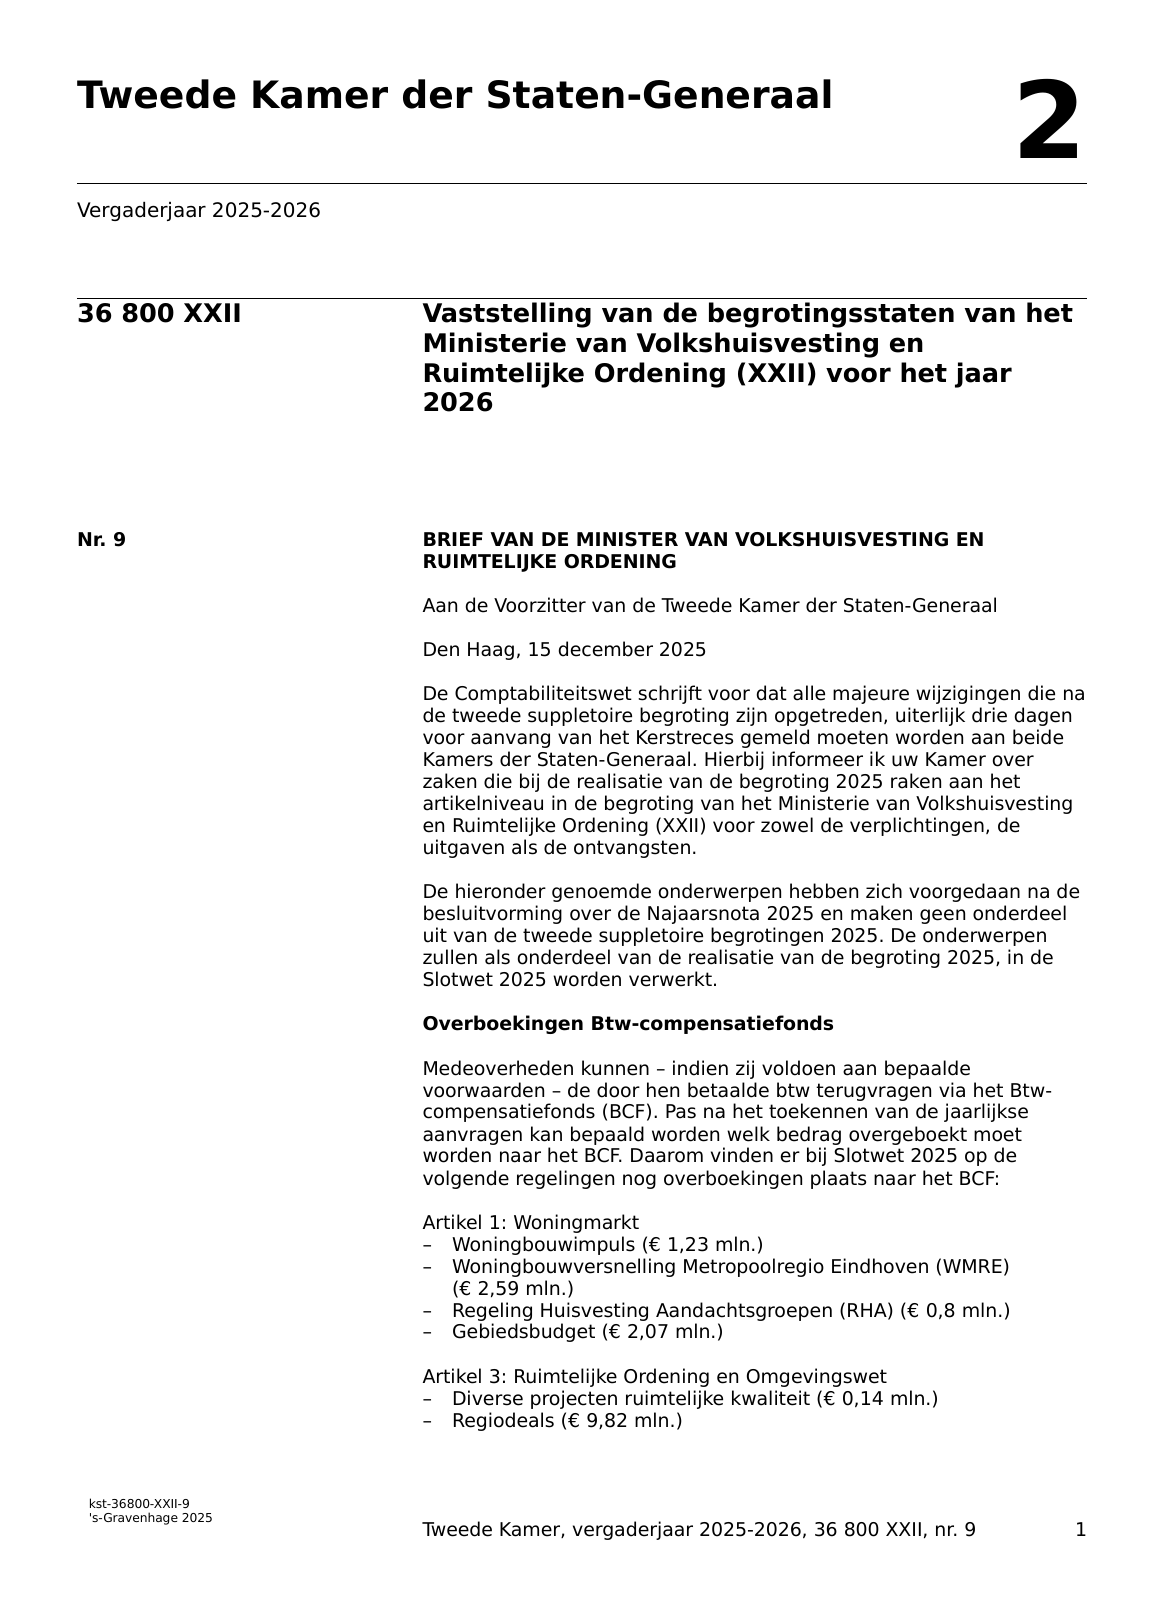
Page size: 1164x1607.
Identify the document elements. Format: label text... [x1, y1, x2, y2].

text Artikel 3: Ruimtelijke Ordening en Omgevingswet [422, 1366, 1087, 1388]
text kst-36800-XXII-9 [88, 1497, 323, 1511]
text De hieronder genoemde onderwerpen hebben zich voorgedaan na de besluitvorming over de Najaarsnota 2025 en maken geen onderdeel uit van de tweede suppletoire begrotingen 2025. De onderwerpen zullen als onderdeel van de realisatie van de begroting 2025, in de Slotwet 2025 worden verwerkt. [422, 881, 1087, 991]
text Artikel 1: Woningmarkt [422, 1212, 1087, 1233]
text – Woningbouwversnelling Metropoolregio Eindhoven (WMRE) (€ 2,59 mln.) [422, 1256, 1087, 1299]
table_header 2 [886, 59, 1087, 183]
subtitle Overboekingen Btw-compensatiefonds [422, 1013, 1087, 1035]
text – Regeling Huisvesting Aandachtsgroepen (RHA) (€ 0,8 mln.) [422, 1299, 1087, 1321]
subtitle Nr. 9 BRIEF VAN DE MINISTER VAN VOLKSHUISVESTING EN RUIMTELIJKE ORDENING [77, 529, 1087, 573]
text Medeoverheden kunnen – indien zij voldoen aan bepaalde voorwaarden – de door hen betaalde btw terugvragen via het Btw-compensatiefonds (BCF). Pas na het toekennen van de jaarlijkse aanvragen kan bepaald worden welk bedrag overgeboekt moet worden naar het BCF. Daarom vinden er bij Slotwet 2025 op de volgende regelingen nog overboekingen plaats naar het BCF: [422, 1057, 1087, 1189]
text – Diverse projecten ruimtelijke kwaliteit (€ 0,14 mln.) [422, 1388, 1087, 1409]
table_cell Vergaderjaar 2025-2026 [77, 184, 1087, 298]
table_header Tweede Kamer der Staten-Generaal [77, 59, 886, 183]
text De Comptabiliteitswet schrijft voor dat alle majeure wijzigingen die na de tweede suppletoire begroting zijn opgetreden, uiterlijk drie dagen voor aanvang van het Kerstreces gemeld moeten worden aan beide Kamers der Staten-Generaal. Hierbij informeer ik uw Kamer over zaken die bij de realisatie van de begroting 2025 raken aan het artikelniveau in de begroting van het Ministerie van Volkshuisvesting en Ruimtelijke Ordening (XXII) voor zowel de verplichtingen, de uitgaven als de ontvangsten. [422, 683, 1087, 859]
text Aan de Voorzitter van de Tweede Kamer der Staten-Generaal [422, 595, 1087, 617]
text – Regiodeals (€ 9,82 mln.) [422, 1409, 1087, 1432]
text – Gebiedsbudget (€ 2,07 mln.) [422, 1321, 1087, 1343]
text – Woningbouwimpuls (€ 1,23 mln.) [422, 1233, 1087, 1256]
text 's-Gravenhage 2025 [88, 1511, 323, 1525]
subtitle 36 800 XXII Vaststelling van de begrotingsstaten van het Ministerie van Volkshuisvesting en Ruimtelijke Ordening (XXII) voor het jaar 2026 [77, 299, 1087, 418]
text Den Haag, 15 december 2025 [422, 639, 1087, 661]
